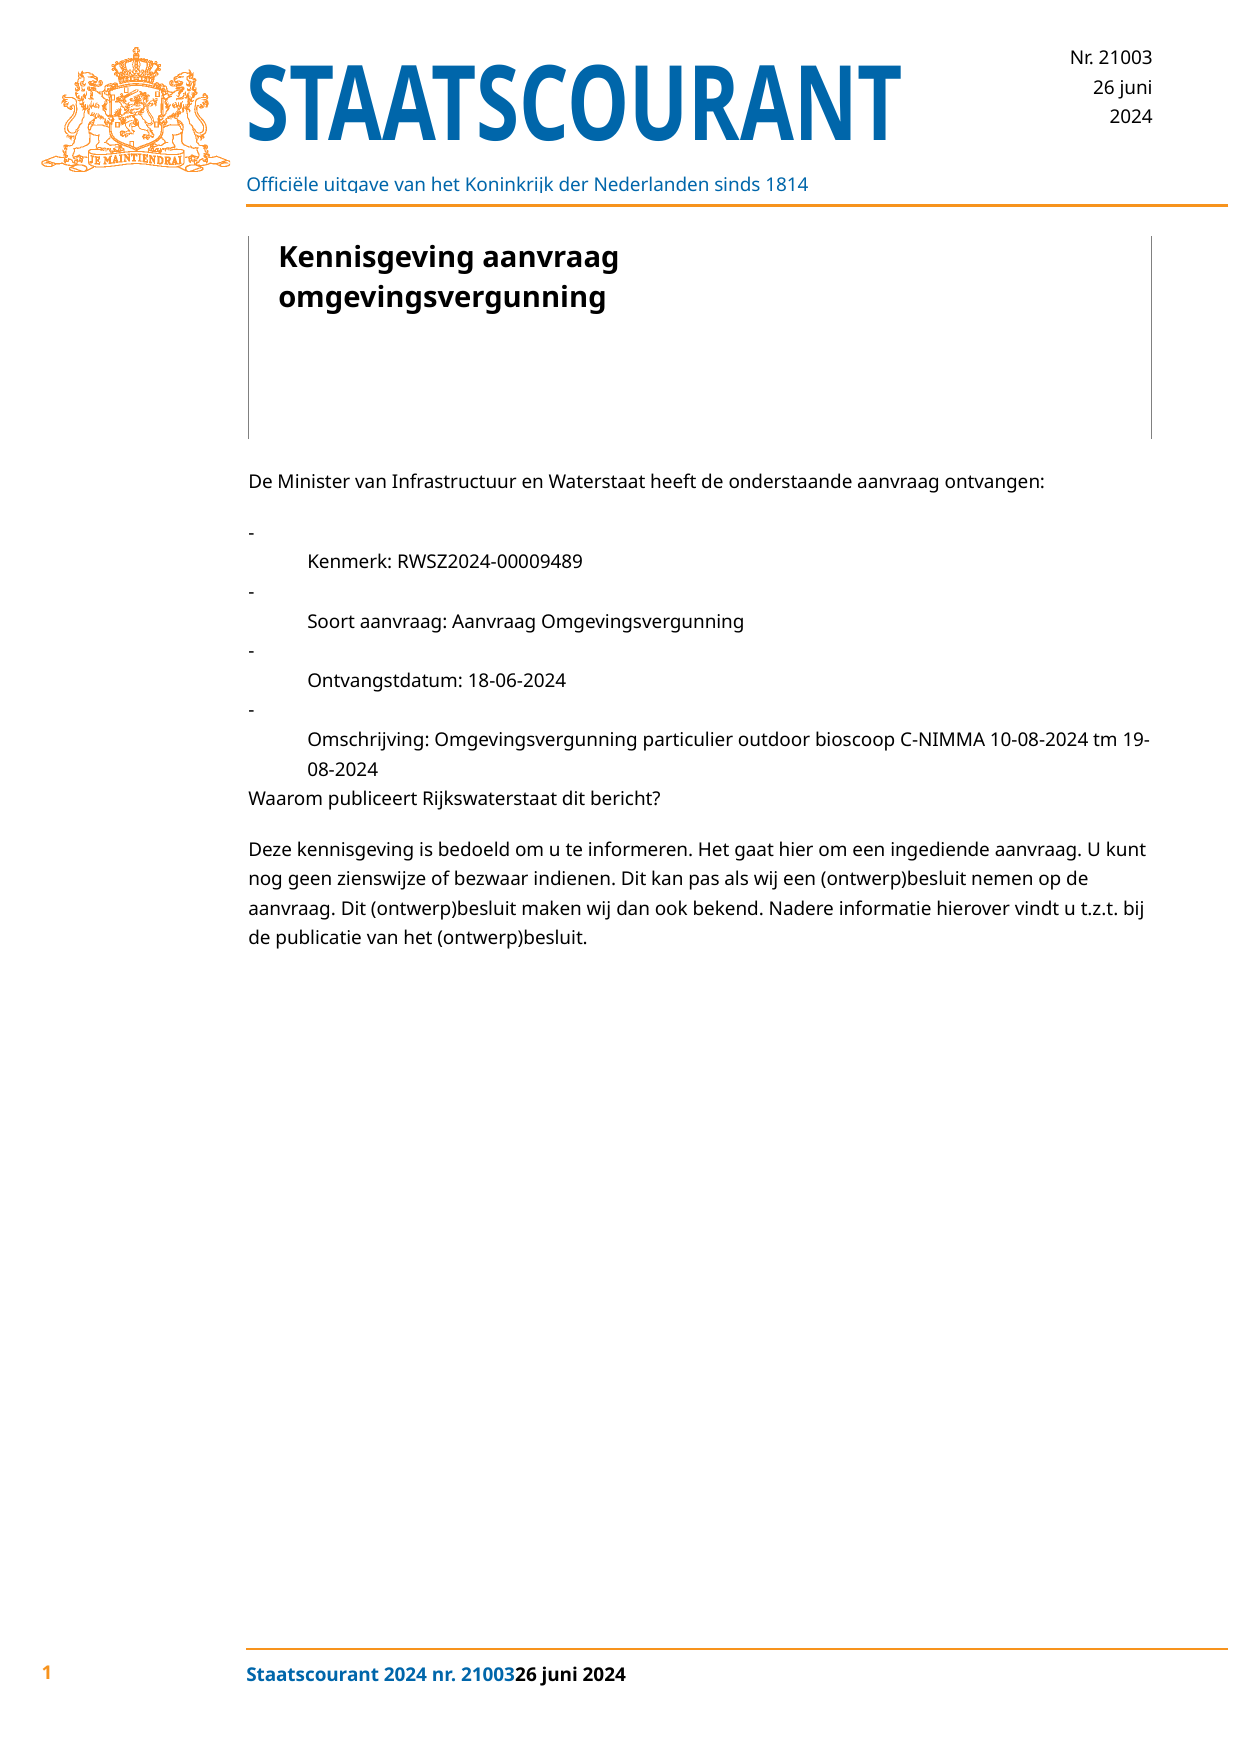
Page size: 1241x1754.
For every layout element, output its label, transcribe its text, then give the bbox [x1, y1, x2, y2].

picture [912, 236, 1090, 414]
text Waarom publiceert Rijkswaterstaat dit bericht? [248, 785, 1152, 811]
text Deze kennisgeving is bedoeld om u te informeren. Het gaat hier om een ingediende aanvraag. U kunt nog geen zienswijze of bezwaar indienen. Dit kan pas als wij een (ontwerp)besluit nemen op de aanvraag. Dit (ontwerp)besluit maken wij dan ook bekend. Nadere informatie hierover vindt u t.z.t. bij de publicatie van het (ontwerp)besluit. [248, 836, 1152, 950]
table_header Kennisgeving aanvraag omgevingsvergunning [249, 236, 850, 439]
list Soort aanvraag: Aanvraag Omgevingsvergunning [248, 608, 1152, 633]
table_header [1090, 236, 1151, 413]
list Kenmerk: RWSZ2024-00009489 [248, 549, 1152, 574]
list Omschrijving: Omgevingsvergunning particulier outdoor bioscoop C-NIMMA 10-08-2024 tm 19-08-2024 [248, 726, 1152, 781]
table_header [850, 236, 912, 413]
list Ontvangstdatum: 18-06-2024 [248, 667, 1152, 693]
picture [41, 47, 231, 172]
text De Minister van Infrastructuur en Waterstaat heeft de onderstaande aanvraag ontvangen: [248, 469, 1152, 494]
table_header [850, 414, 1151, 439]
